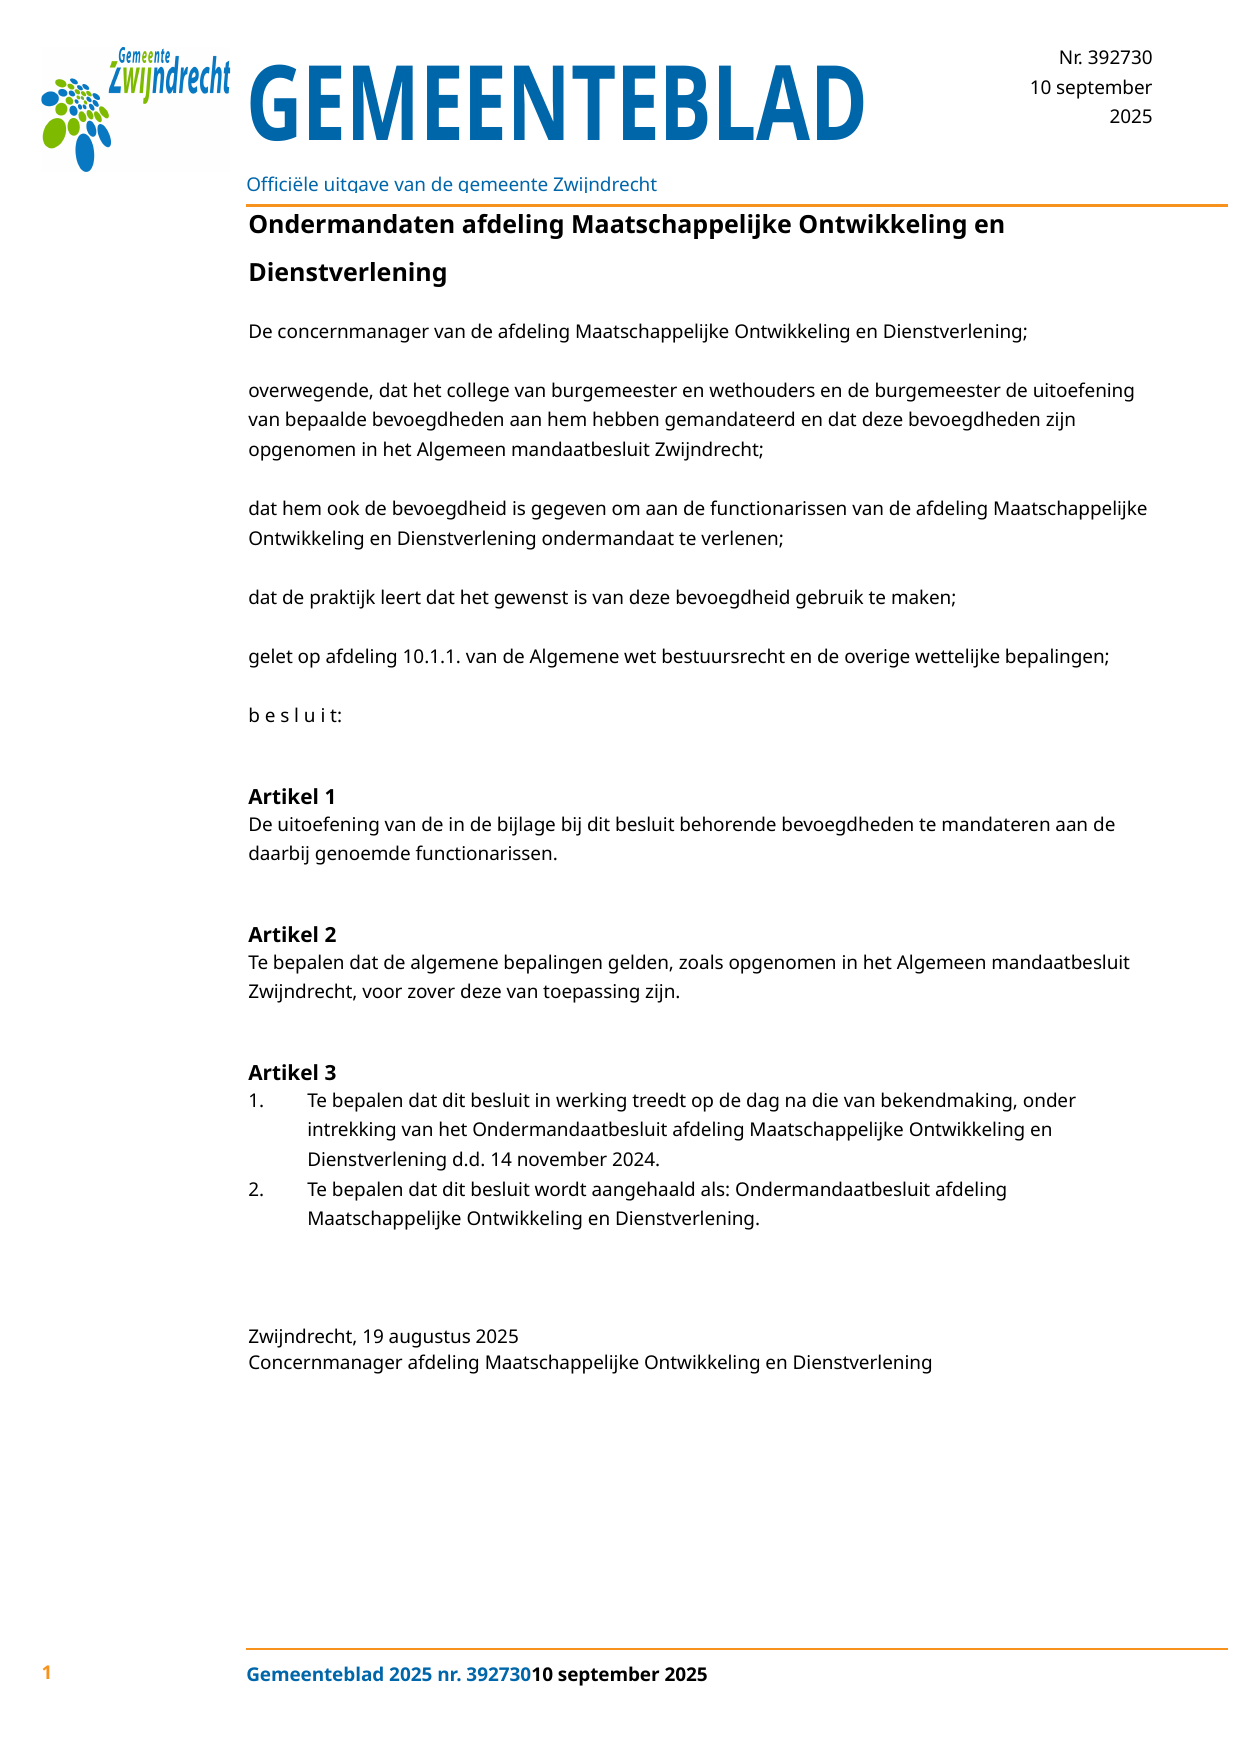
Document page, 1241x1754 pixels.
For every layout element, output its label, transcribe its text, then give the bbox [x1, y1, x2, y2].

text dat de praktijk leert dat het gewenst is van deze bevoegdheid gebruik te maken; [248, 584, 1152, 610]
text gelet op afdeling 10.1.1. van de Algemene wet bestuursrecht en de overige wettelijke bepalingen; [248, 643, 1152, 669]
text Concernmanager afdeling Maatschappelijke Ontwikkeling en Dienstverlening [248, 1349, 1152, 1375]
text overwegende, dat het college van burgemeester en wethouders en de burgemeester de uitoefening van bepaalde bevoegdheden aan hem hebben gemandateerd en dat deze bevoegdheden zijn opgenomen in het Algemeen mandaatbesluit Zwijndrecht; [248, 377, 1152, 462]
picture [41, 47, 231, 172]
text b e s l u i t: [248, 702, 1152, 728]
list Te bepalen dat dit besluit wordt aangehaald als: Ondermandaatbesluit afdeling Maatschappelijke Ontwikkeling en Dienstverlening. [248, 1176, 1152, 1231]
text De concernmanager van de afdeling Maatschappelijke Ontwikkeling en Dienstverlening; [248, 318, 1152, 344]
text De uitoefening van de in de bijlage bij dit besluit behorende bevoegdheden te mandateren aan de daarbij genoemde functionarissen. [248, 811, 1152, 866]
list Te bepalen dat dit besluit in werking treedt op de dag na die van bekendmaking, onder intrekking van het Ondermandaatbesluit afdeling Maatschappelijke Ontwikkeling en Dienstverlening d.d. 14 november 2024. [248, 1087, 1152, 1172]
text Zwijndrecht, 19 augustus 2025 [248, 1324, 1152, 1349]
text Artikel 2 [248, 921, 1152, 949]
text Te bepalen dat de algemene bepalingen gelden, zoals opgenomen in het Algemeen mandaatbesluit Zwijndrecht, voor zover deze van toepassing zijn. [248, 949, 1152, 1004]
text dat hem ook de bevoegdheid is gegeven om aan de functionarissen van de afdeling Maatschappelijke Ontwikkeling en Dienstverlening ondermandaat te verlenen; [248, 495, 1152, 551]
text Ondermandaten afdeling Maatschappelijke Ontwikkeling en Dienstverlening [248, 207, 1152, 288]
text Artikel 1 [248, 782, 1152, 811]
text Artikel 3 [248, 1058, 1152, 1087]
